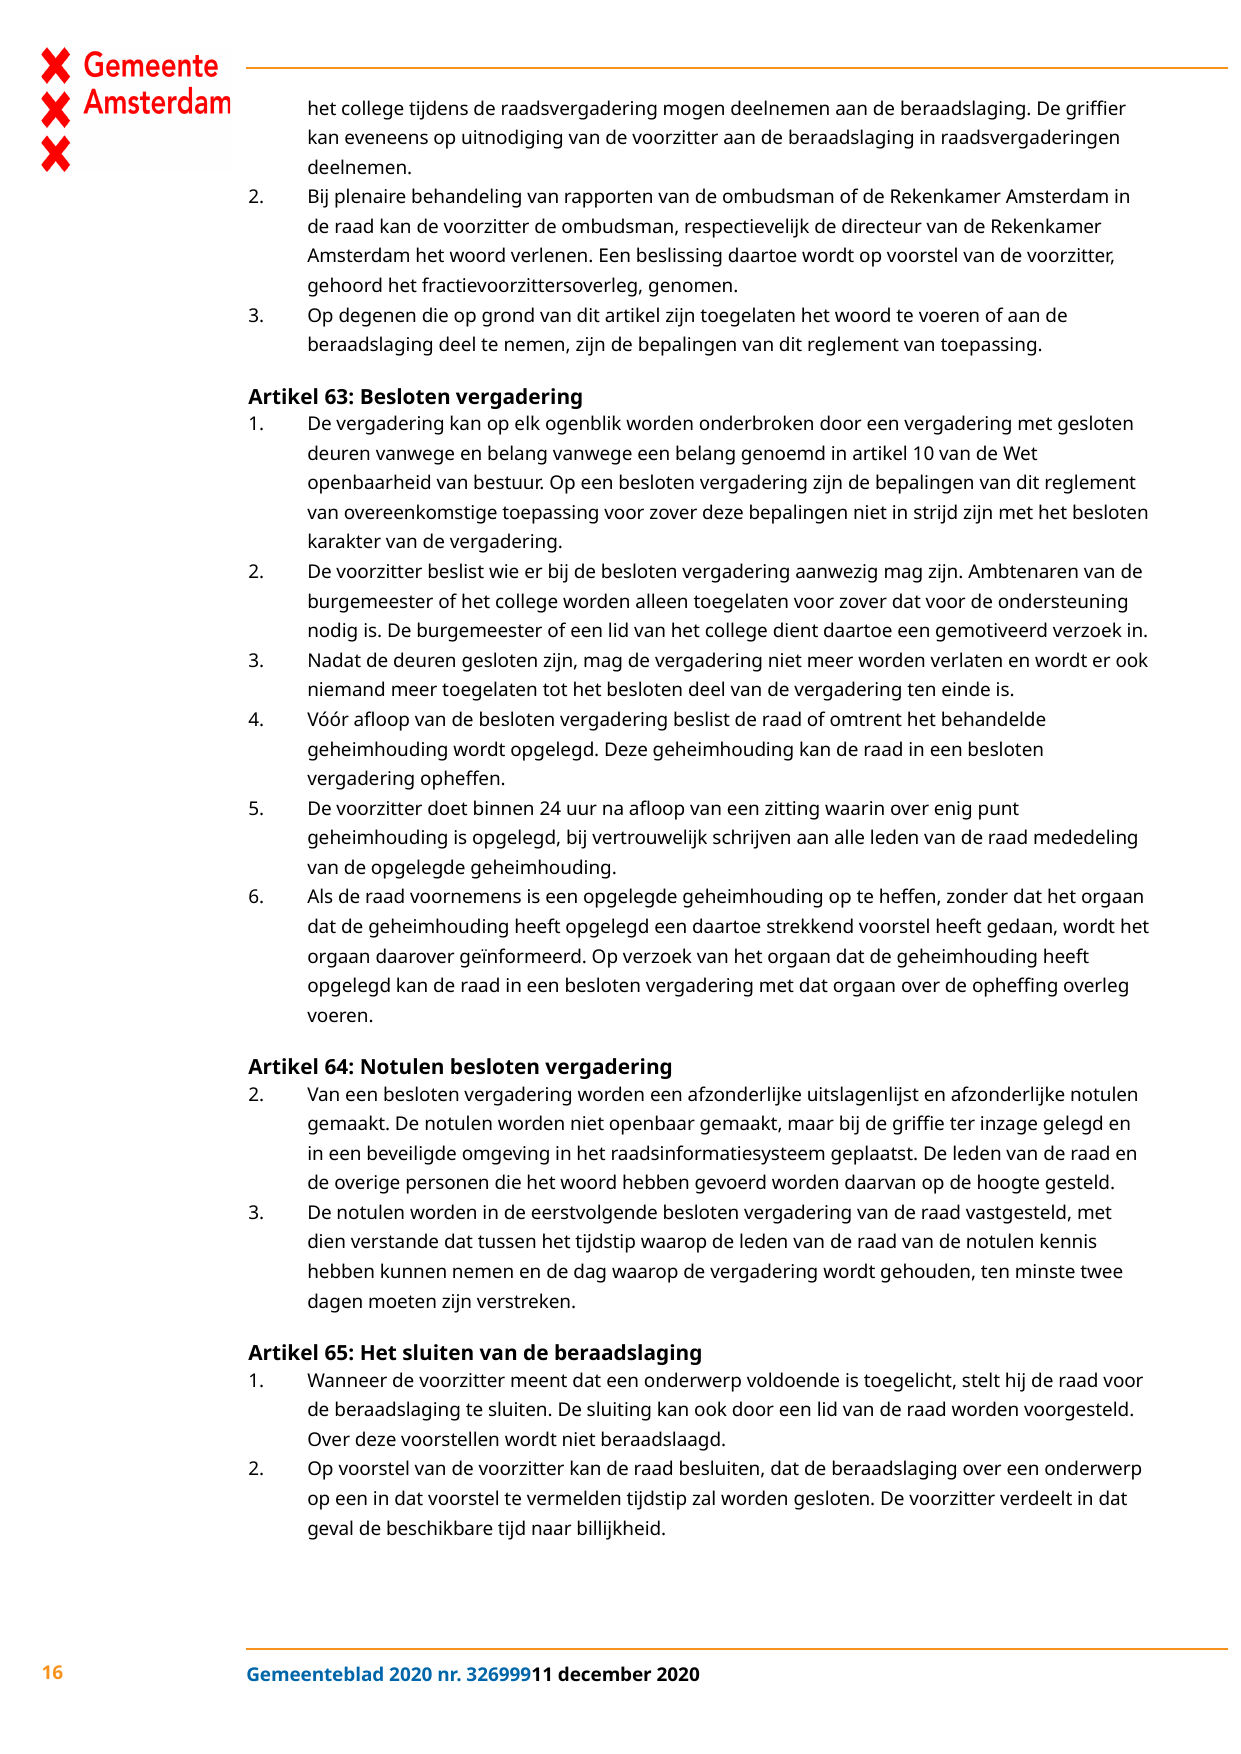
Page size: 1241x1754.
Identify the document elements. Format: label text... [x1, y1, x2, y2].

list De voorzitter beslist wie er bij de besloten vergadering aanwezig mag zijn. Ambtenaren van de burgemeester of het college worden alleen toegelaten voor zover dat voor de ondersteuning nodig is. De burgemeester of een lid van het college dient daartoe een gemotiveerd verzoek in. [248, 558, 1152, 643]
list De voorzitter doet binnen 24 uur na afloop van een zitting waarin over enig punt geheimhouding is opgelegd, bij vertrouwelijk schrijven aan alle leden van de raad mededeling van de opgelegde geheimhouding. [248, 795, 1152, 880]
list Bij plenaire behandeling van rapporten van de ombudsman of de Rekenkamer Amsterdam in de raad kan de voorzitter de ombudsman, respectievelijk de directeur van de Rekenkamer Amsterdam het woord verlenen. Een beslissing daartoe wordt op voorstel van de voorzitter, gehoord het fractievoorzittersoverleg, genomen. [248, 183, 1152, 298]
list Op voorstel van de voorzitter kan de raad besluiten, dat de beraadslaging over een onderwerp op een in dat voorstel te vermelden tijdstip zal worden gesloten. De voorzitter verdeelt in dat geval de beschikbare tijd naar billijkheid. [248, 1456, 1152, 1540]
list Van een besloten vergadering worden een afzonderlijke uitslagenlijst en afzonderlijke notulen gemaakt. De notulen worden niet openbaar gemaakt, maar bij de griffie ter inzage gelegd en in een beveiligde omgeving in het raadsinformatiesysteem geplaatst. De leden van de raad en de overige personen die het woord hebben gevoerd worden daarvan op de hoogte gesteld. [248, 1081, 1152, 1195]
list Vóór afloop van de besloten vergadering beslist de raad of omtrent het behandelde geheimhouding wordt opgelegd. Deze geheimhouding kan de raad in een besloten vergadering opheffen. [248, 706, 1152, 791]
list Op degenen die op grond van dit artikel zijn toegelaten het woord te voeren of aan de beraadslaging deel te nemen, zijn de bepalingen van dit reglement van toepassing. [248, 302, 1152, 357]
list Wanneer de voorzitter meent dat een onderwerp voldoende is toegelicht, stelt hij de raad voor de beraadslaging te sluiten. De sluiting kan ook door een lid van de raad worden voorgesteld. Over deze voorstellen wordt niet beraadslaagd. [248, 1367, 1152, 1452]
text Artikel 63: Besloten vergadering [248, 382, 1152, 410]
picture [41, 47, 231, 172]
list Als de raad voornemens is een opgelegde geheimhouding op te heffen, zonder dat het orgaan dat de geheimhouding heeft opgelegd een daartoe strekkend voorstel heeft gedaan, wordt het orgaan daarover geïnformeerd. Op verzoek van het orgaan dat de geheimhouding heeft opgelegd kan de raad in een besloten vergadering met dat orgaan over de opheffing overleg voeren. [248, 884, 1152, 1028]
list Nadat de deuren gesloten zijn, mag de vergadering niet meer worden verlaten en wordt er ook niemand meer toegelaten tot het besloten deel van de vergadering ten einde is. [248, 647, 1152, 702]
text Artikel 65: Het sluiten van de beraadslaging [248, 1338, 1152, 1367]
list De vergadering kan op elk ogenblik worden onderbroken door een vergadering met gesloten deuren vanwege en belang vanwege een belang genoemd in artikel 10 van de Wet openbaarheid van bestuur. Op een besloten vergadering zijn de bepalingen van dit reglement van overeenkomstige toepassing voor zover deze bepalingen niet in strijd zijn met het besloten karakter van de vergadering. [248, 410, 1152, 554]
list De notulen worden in de eerstvolgende besloten vergadering van de raad vastgesteld, met dien verstande dat tussen het tijdstip waarop de leden van de raad van de notulen kennis hebben kunnen nemen en de dag waarop de vergadering wordt gehouden, ten minste twee dagen moeten zijn verstreken. [248, 1199, 1152, 1314]
list het college tijdens de raadsvergadering mogen deelnemen aan de beraadslaging. De griffier kan eveneens op uitnodiging van de voorzitter aan de beraadslaging in raadsvergaderingen deelnemen. [248, 95, 1152, 180]
text Artikel 64: Notulen besloten vergadering [248, 1052, 1152, 1081]
